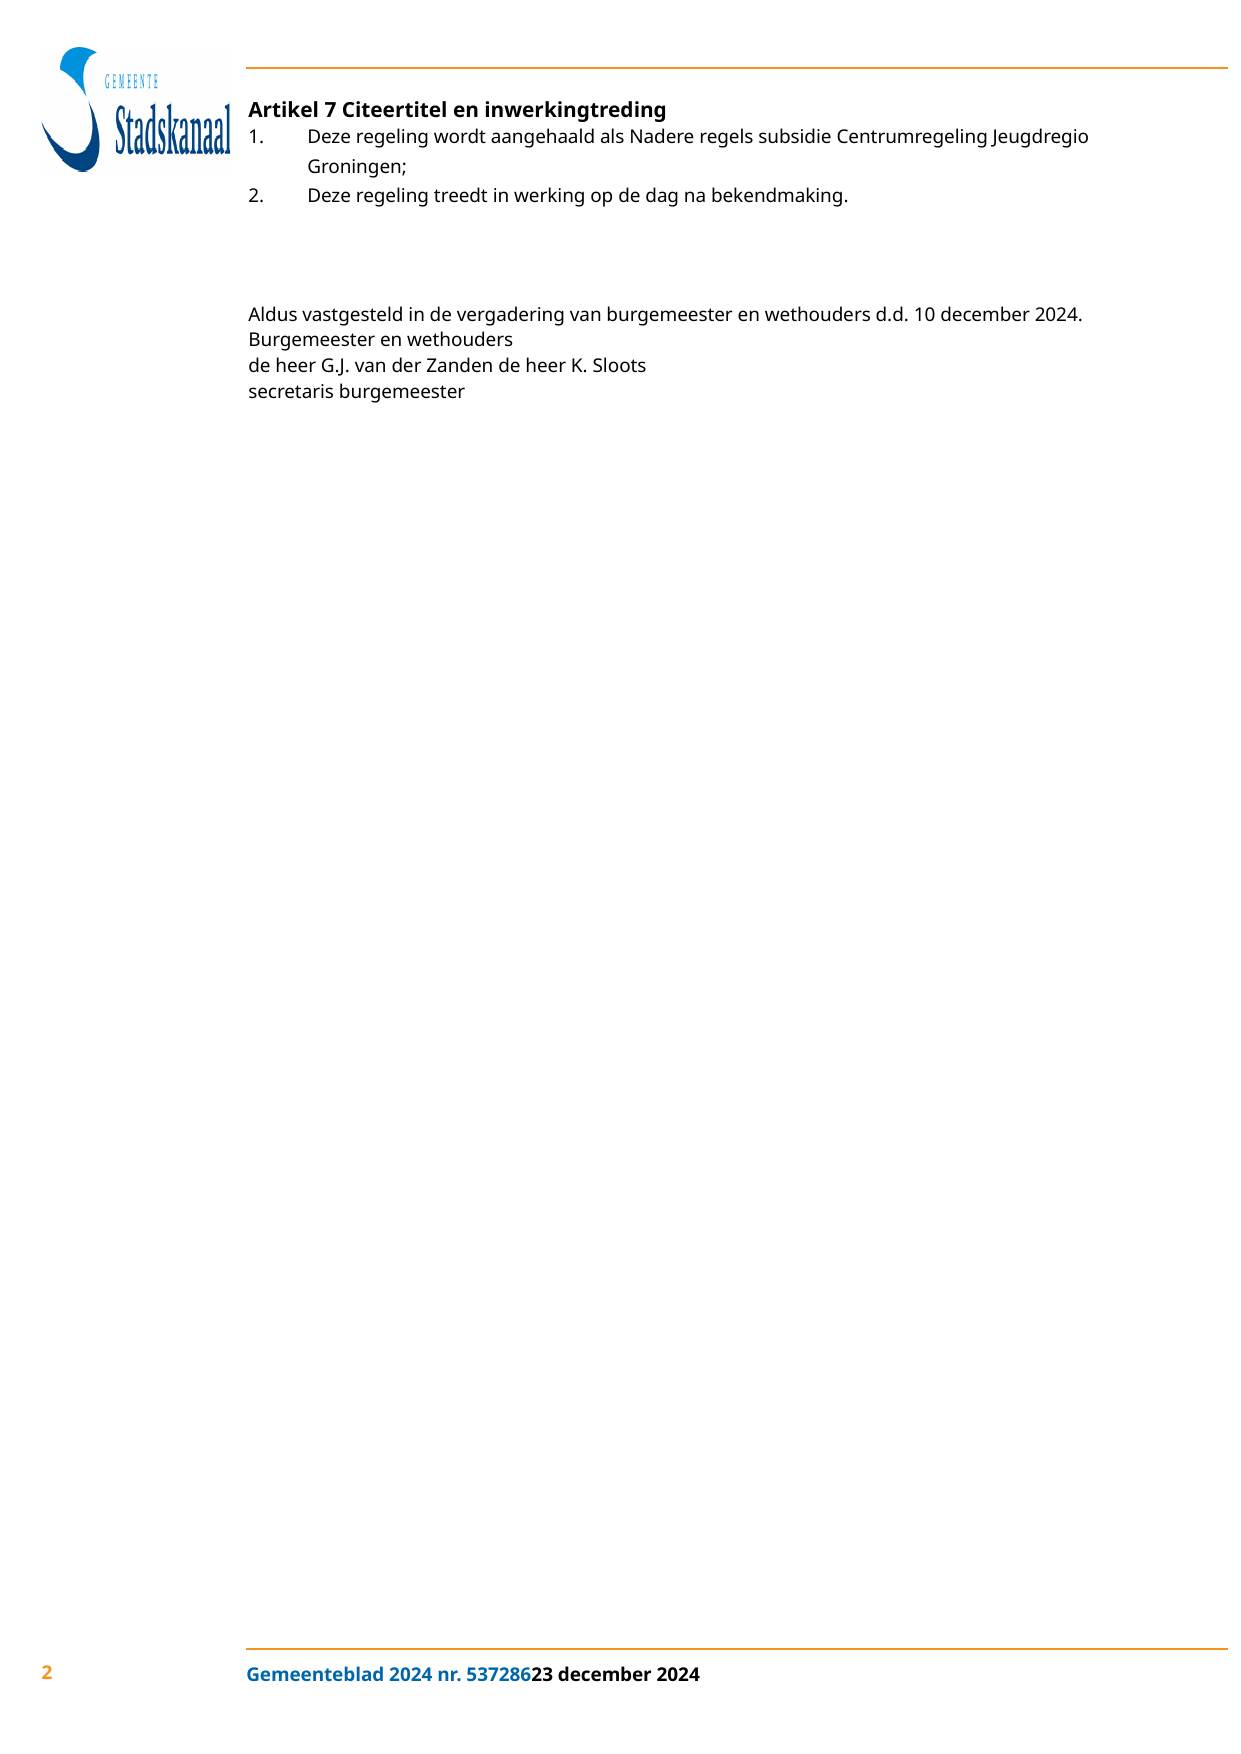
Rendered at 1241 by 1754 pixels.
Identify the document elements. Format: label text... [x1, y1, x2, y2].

list Deze regeling treedt in werking op de dag na bekendmaking. [248, 182, 1152, 208]
text Aldus vastgesteld in de vergadering van burgemeester en wethouders d.d. 10 december 2024. [248, 301, 1152, 326]
text Burgemeester en wethouders [248, 326, 1152, 352]
text de heer G.J. van der Zanden de heer K. Sloots [248, 352, 1152, 378]
list Deze regeling wordt aangehaald als Nadere regels subsidie Centrumregeling Jeugdregio Groningen; [248, 123, 1152, 178]
picture [41, 47, 231, 172]
text Artikel 7 Citeertitel en inwerkingtreding [248, 95, 1152, 123]
text secretaris burgemeester [248, 378, 1152, 404]
